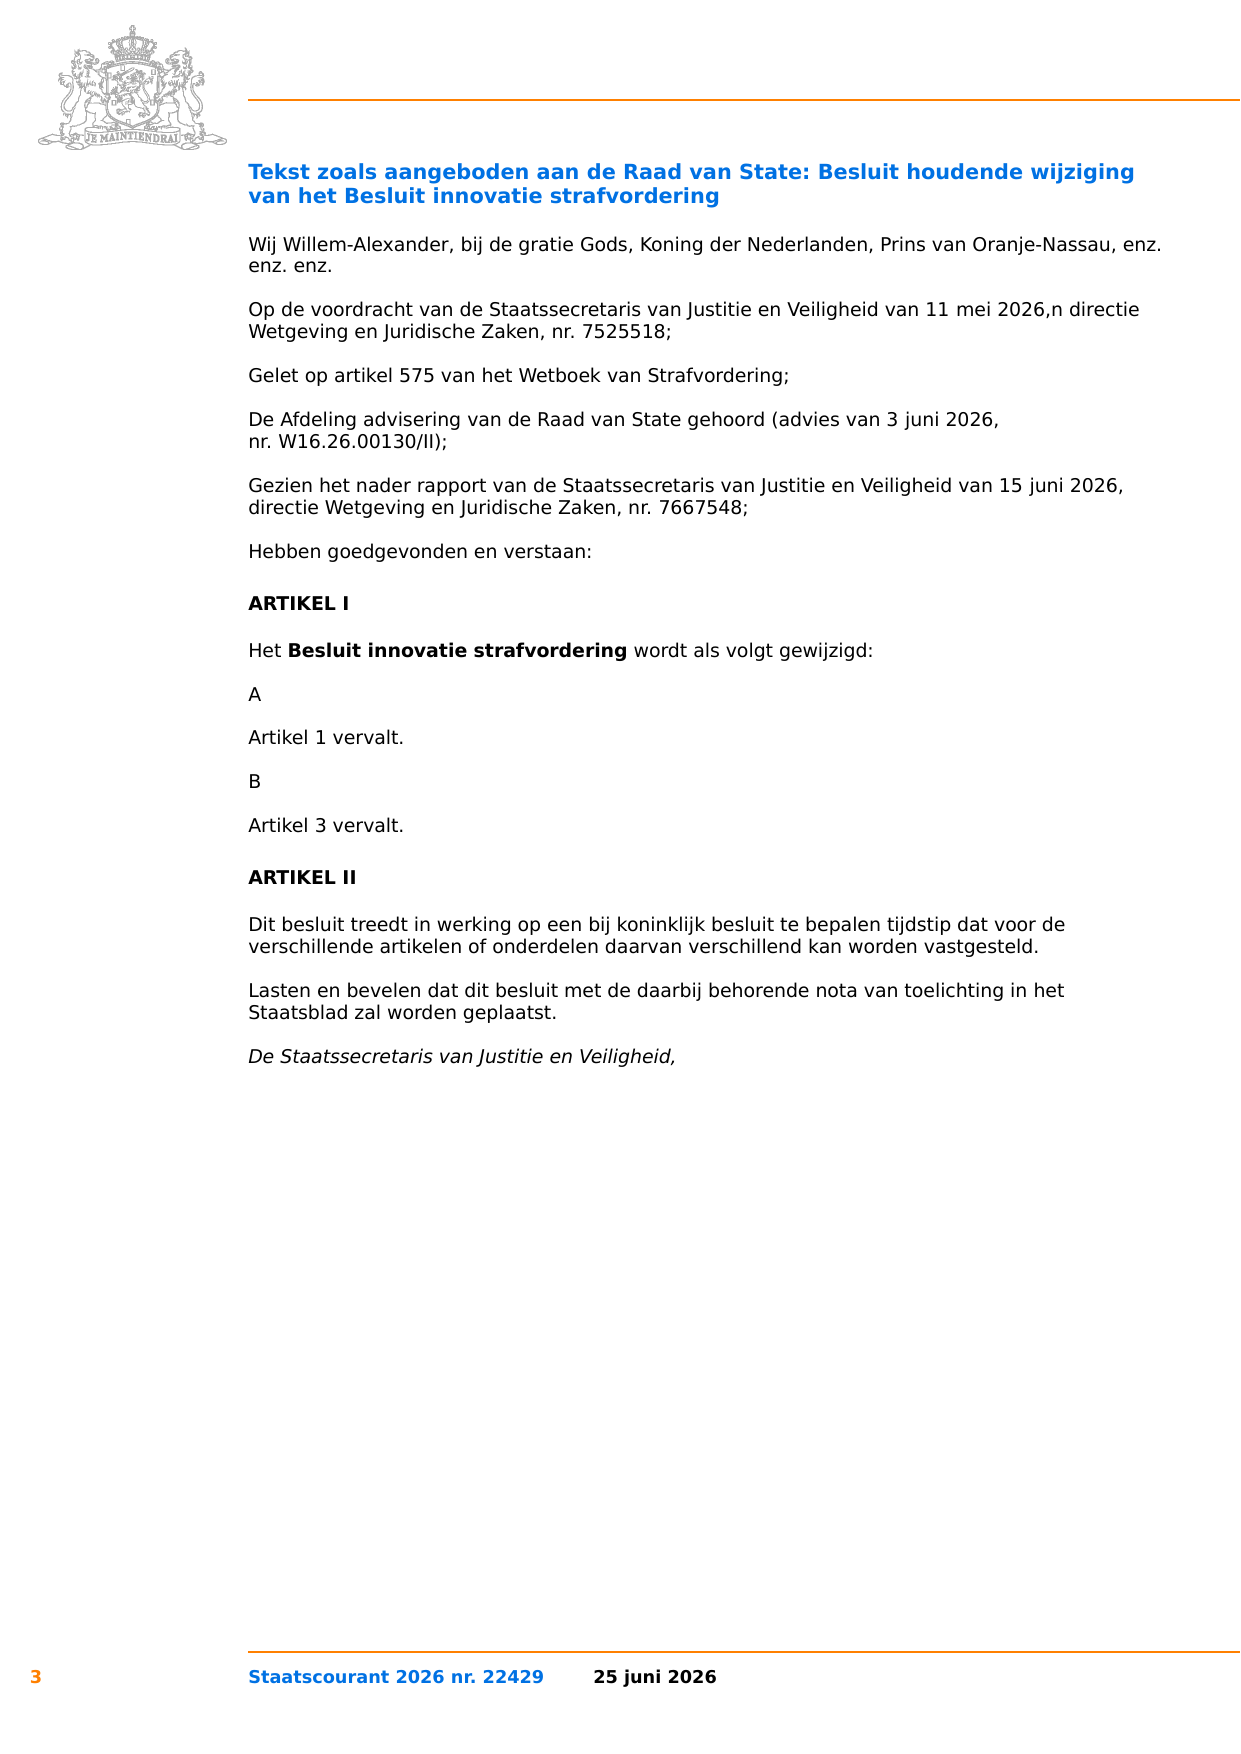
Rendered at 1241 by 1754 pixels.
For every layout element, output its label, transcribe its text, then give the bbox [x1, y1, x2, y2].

text Artikel 1 vervalt. [248, 727, 1163, 749]
text Het Besluit innovatie strafvordering wordt als volgt gewijzigd: [248, 639, 1163, 662]
text B [248, 771, 1163, 793]
subtitle ARTIKEL II [248, 867, 1163, 889]
text Artikel 3 vervalt. [248, 815, 1163, 837]
text De Staatssecretaris van Justitie en Veiligheid, [248, 1046, 1163, 1068]
text Hebben goedgevonden en verstaan: [248, 541, 1163, 563]
subtitle Tekst zoals aangeboden aan de Raad van State: Besluit houdende wijziging van het Besluit innovatie strafvordering [248, 160, 1163, 208]
subtitle ARTIKEL I [248, 593, 1163, 614]
text Wij Willem-Alexander, bij de gratie Gods, Koning der Nederlanden, Prins van Oranje-Nassau, enz. enz. enz. [248, 233, 1163, 277]
text Dit besluit treedt in werking op een bij koninklijk besluit te bepalen tijdstip dat voor de verschillende artikelen of onderdelen daarvan verschillend kan worden vastgesteld. [248, 914, 1163, 958]
text Gelet op artikel 575 van het Wetboek van Strafvordering; [248, 365, 1163, 387]
text A [248, 683, 1163, 705]
picture [38, 25, 227, 150]
text Op de voordracht van de Staatssecretaris van Justitie en Veiligheid van 11 mei 2026,n directie Wetgeving en Juridische Zaken, nr. 7525518; [248, 299, 1163, 343]
text Gezien het nader rapport van de Staatssecretaris van Justitie en Veiligheid van 15 juni 2026, directie Wetgeving en Juridische Zaken, nr. 7667548; [248, 475, 1163, 519]
text De Afdeling advisering van de Raad van State gehoord (advies van 3 juni 2026, nr. W16.26.00130/II); [248, 409, 1163, 453]
text Lasten en bevelen dat dit besluit met de daarbij behorende nota van toelichting in het Staatsblad zal worden geplaatst. [248, 980, 1163, 1024]
